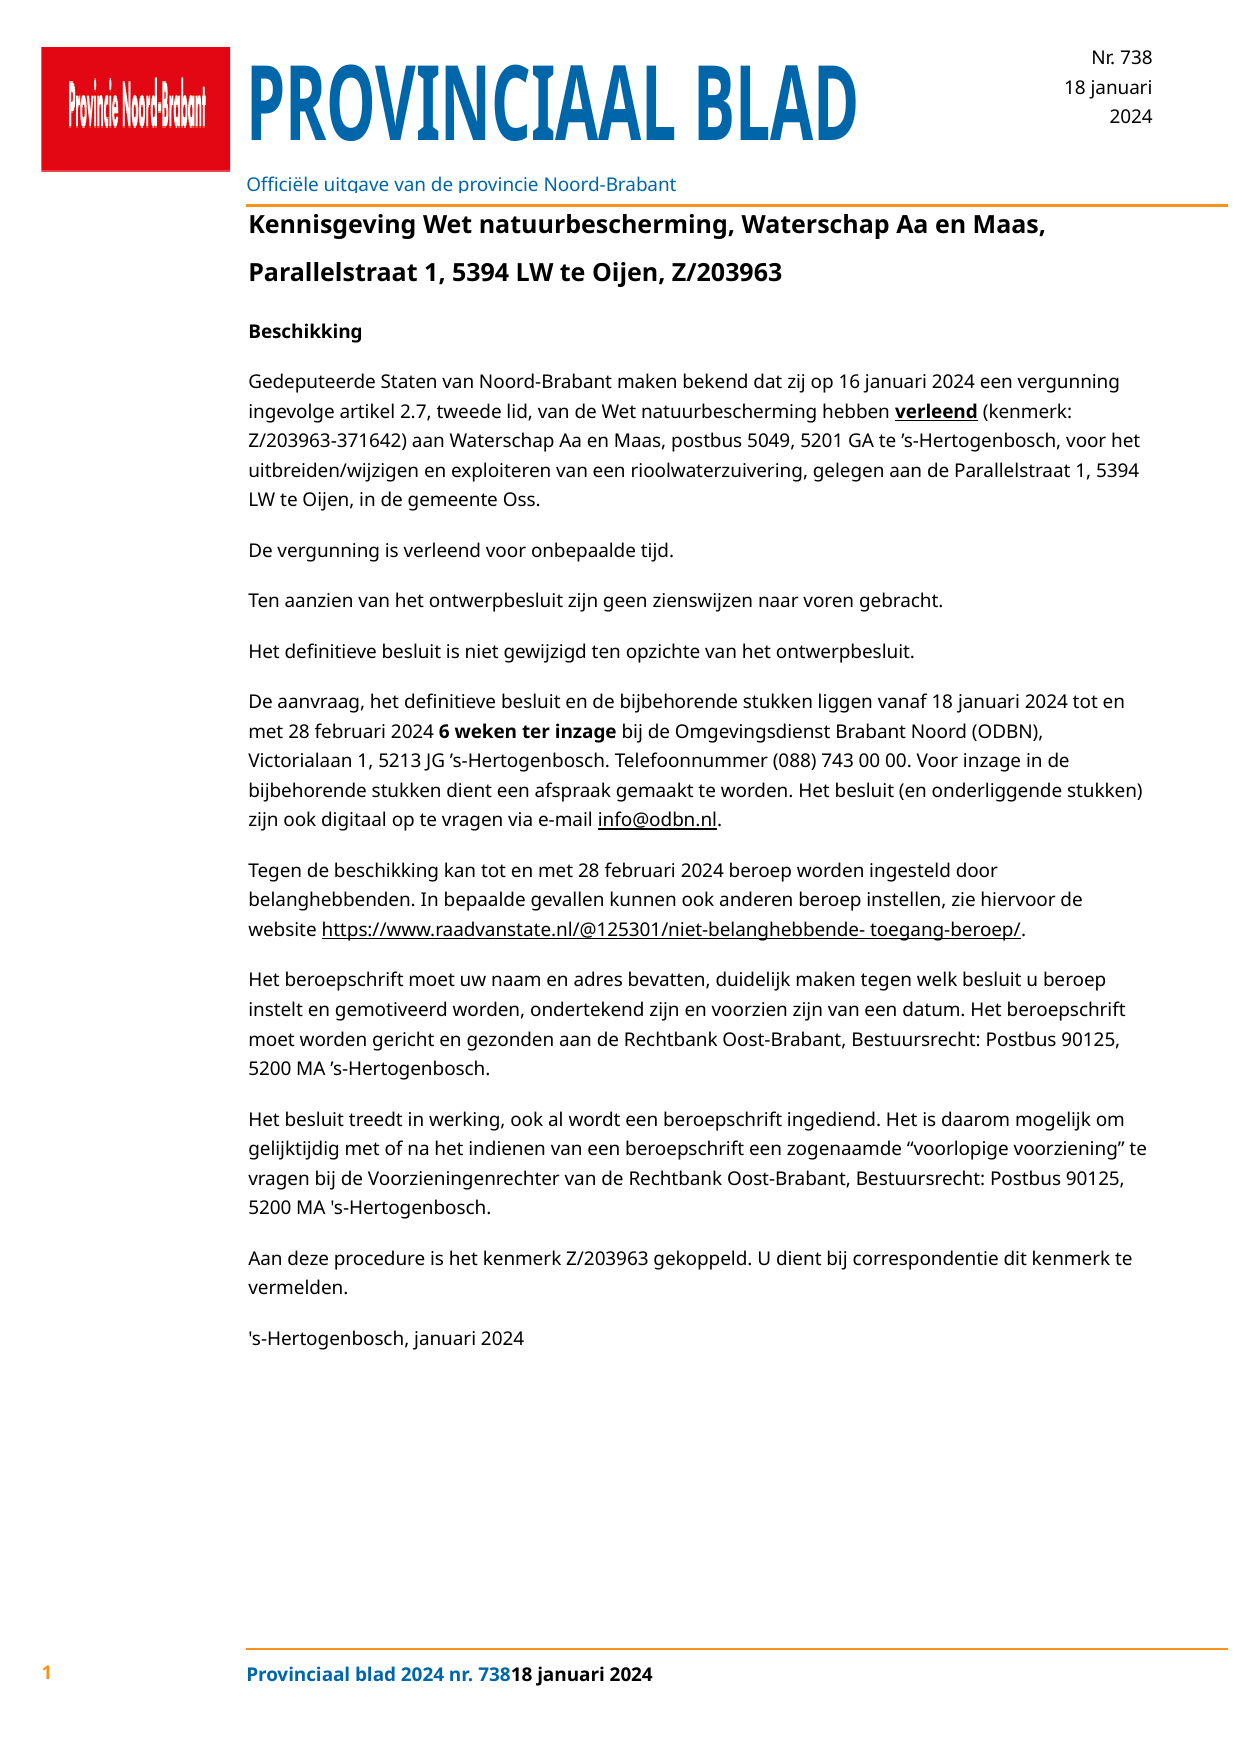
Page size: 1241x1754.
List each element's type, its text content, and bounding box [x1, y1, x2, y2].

text Ten aanzien van het ontwerpbesluit zijn geen zienswijzen naar voren gebracht. [248, 587, 1152, 613]
text De aanvraag, het definitieve besluit en de bijbehorende stukken liggen vanaf 18 januari 2024 tot en met 28 februari 2024 6 weken ter inzage bij de Omgevingsdienst Brabant Noord (ODBN), Victorialaan 1, 5213 JG ’s-Hertogenbosch. Telefoonnummer (088) 743 00 00. Voor inzage in de bijbehorende stukken dient een afspraak gemaakt te worden. Het besluit (en onderliggende stukken) zijn ook digitaal op te vragen via e-mail info@odbn.nl. [248, 688, 1152, 832]
text Het besluit treedt in werking, ook al wordt een beroepschrift ingediend. Het is daarom mogelijk om gelijktijdig met of na het indienen van een beroepschrift een zogenaamde “voorlopige voorziening” te vragen bij de Voorzieningenrechter van de Rechtbank Oost-Brabant, Bestuursrecht: Postbus 90125, 5200 MA 's-Hertogenbosch. [248, 1106, 1152, 1220]
text Beschikking [248, 318, 1152, 344]
picture [41, 47, 231, 172]
text Het definitieve besluit is niet gewijzigd ten opzichte van het ontwerpbesluit. [248, 638, 1152, 664]
text Gedeputeerde Staten van Noord-Brabant maken bekend dat zij op 16 januari 2024 een vergunning ingevolge artikel 2.7, tweede lid, van de Wet natuurbescherming hebben verleend (kenmerk: Z/203963-371642) aan Waterschap Aa en Maas, postbus 5049, 5201 GA te ’s-Hertogenbosch, voor het uitbreiden/wijzigen en exploiteren van een rioolwaterzuivering, gelegen aan de Parallelstraat 1, 5394 LW te Oijen, in de gemeente Oss. [248, 368, 1152, 512]
text 's-Hertogenbosch, januari 2024 [248, 1325, 1152, 1351]
text Tegen de beschikking kan tot en met 28 februari 2024 beroep worden ingesteld door belanghebbenden. In bepaalde gevallen kunnen ook anderen beroep instellen, zie hiervoor de website https://www.raadvanstate.nl/@125301/niet-belanghebbende- toegang-beroep/. [248, 857, 1152, 942]
text Aan deze procedure is het kenmerk Z/203963 gekoppeld. U dient bij correspondentie dit kenmerk te vermelden. [248, 1245, 1152, 1300]
text De vergunning is verleend voor onbepaalde tijd. [248, 537, 1152, 563]
text Kennisgeving Wet natuurbescherming, Waterschap Aa en Maas, Parallelstraat 1, 5394 LW te Oijen, Z/203963 [248, 207, 1152, 288]
text Het beroepschrift moet uw naam en adres bevatten, duidelijk maken tegen welk besluit u beroep instelt en gemotiveerd worden, ondertekend zijn en voorzien zijn van een datum. Het beroepschrift moet worden gericht en gezonden aan de Rechtbank Oost-Brabant, Bestuursrecht: Postbus 90125, 5200 MA ’s-Hertogenbosch. [248, 967, 1152, 1081]
